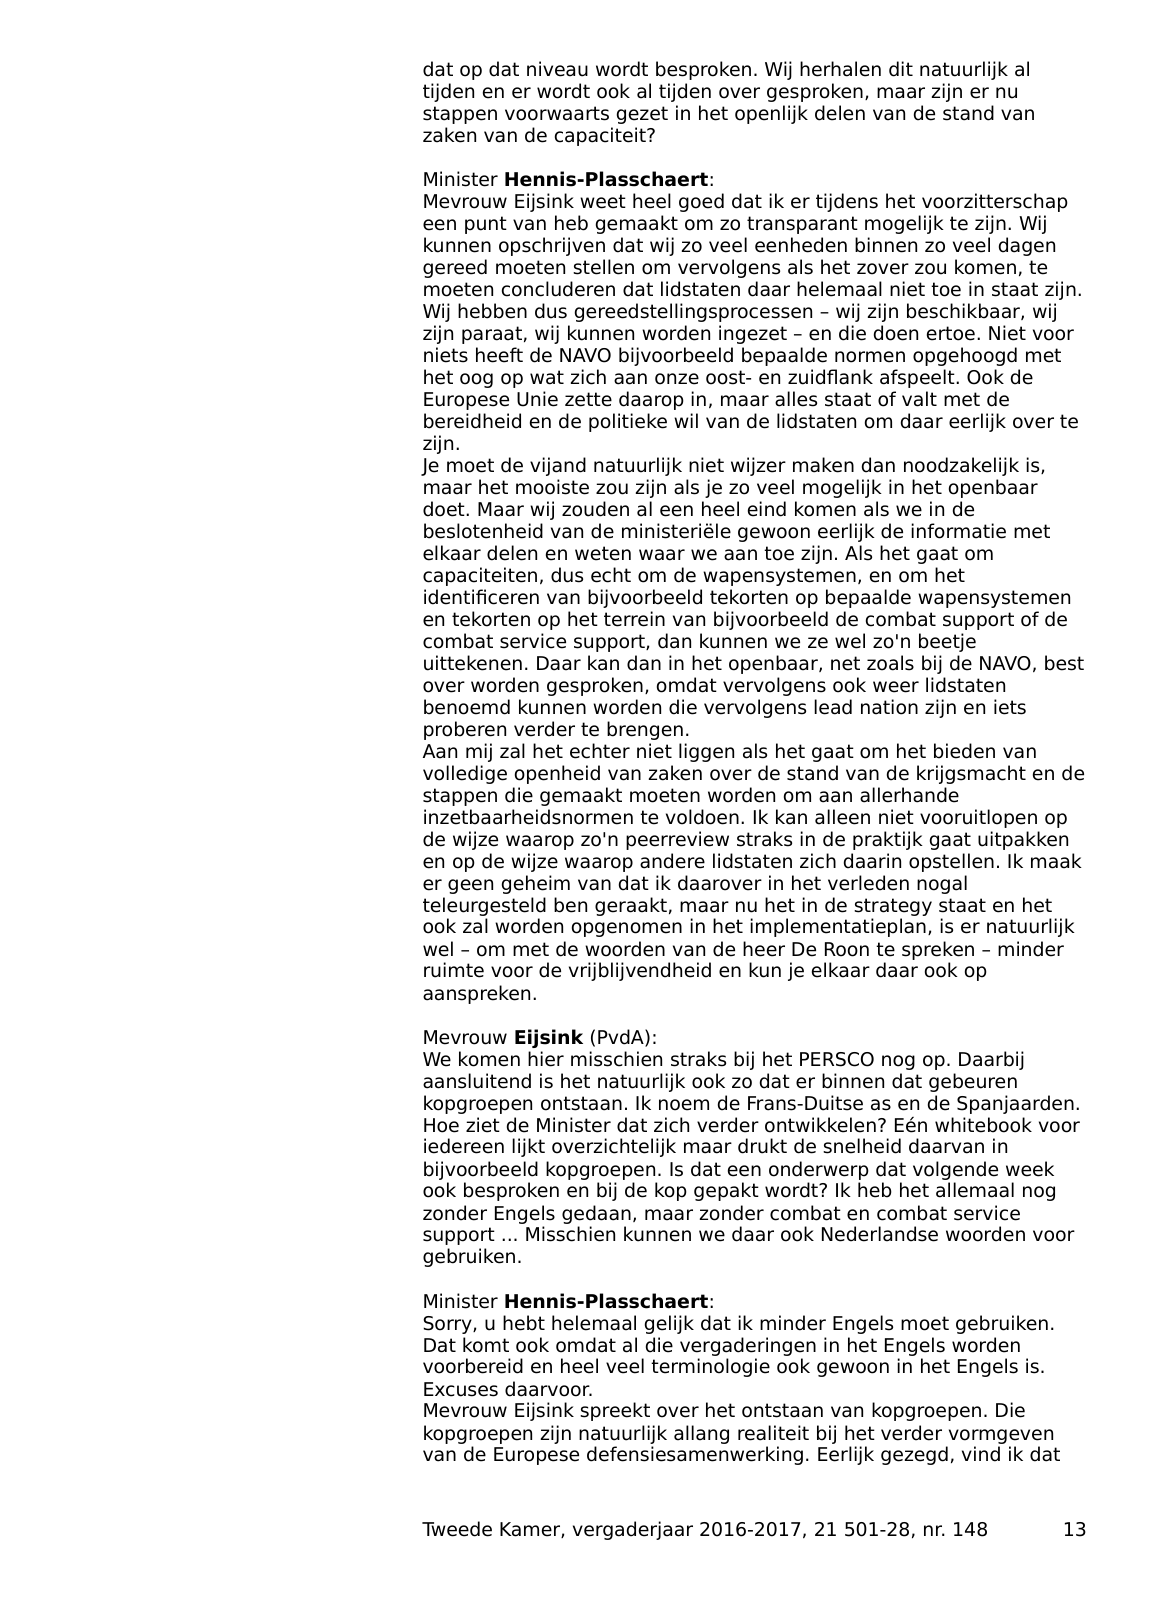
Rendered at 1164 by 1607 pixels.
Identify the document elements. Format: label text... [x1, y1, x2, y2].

text Mevrouw Eijsink spreekt over het ontstaan van kopgroepen. Die kopgroepen zijn natuurlijk allang realiteit bij het verder vormgeven van de Europese defensiesamenwerking. Eerlijk gezegd, vind ik dat [422, 1400, 1087, 1466]
text Aan mij zal het echter niet liggen als het gaat om het bieden van volledige openheid van zaken over de stand van de krijgsmacht en de stappen die gemaakt moeten worden om aan allerhande inzetbaarheidsnormen te voldoen. Ik kan alleen niet vooruitlopen op de wijze waarop zo'n peerreview straks in de praktijk gaat uitpakken en op de wijze waarop andere lidstaten zich daarin opstellen. Ik maak er geen geheim van dat ik daarover in het verleden nogal teleurgesteld ben geraakt, maar nu het in de strategy staat en het ook zal worden opgenomen in het implementatieplan, is er natuurlijk wel – om met de woorden van de heer De Roon te spreken – minder ruimte voor de vrijblijvendheid en kun je elkaar daar ook op aanspreken. [422, 741, 1087, 1004]
text Sorry, u hebt helemaal gelijk dat ik minder Engels moet gebruiken. Dat komt ook omdat al die vergaderingen in het Engels worden voorbereid en heel veel terminologie ook gewoon in het Engels is. Excuses daarvoor. [422, 1312, 1087, 1400]
text dat op dat niveau wordt besproken. Wij herhalen dit natuurlijk al tijden en er wordt ook al tijden over gesproken, maar zijn er nu stappen voorwaarts gezet in het openlijk delen van de stand van zaken van de capaciteit? [422, 59, 1087, 147]
text We komen hier misschien straks bij het PERSCO nog op. Daarbij aansluitend is het natuurlijk ook zo dat er binnen dat gebeuren kopgroepen ontstaan. Ik noem de Frans-Duitse as en de Spanjaarden. Hoe ziet de Minister dat zich verder ontwikkelen? Eén whitebook voor iedereen lijkt overzichtelijk maar drukt de snelheid daarvan in bijvoorbeeld kopgroepen. Is dat een onderwerp dat volgende week ook besproken en bij de kop gepakt wordt? Ik heb het allemaal nog zonder Engels gedaan, maar zonder combat en combat service support ... Misschien kunnen we daar ook Nederlandse woorden voor gebruiken. [422, 1048, 1087, 1268]
text Mevrouw Eijsink (PvdA): [422, 1027, 1087, 1048]
text Mevrouw Eijsink weet heel goed dat ik er tijdens het voorzitterschap een punt van heb gemaakt om zo transparant mogelijk te zijn. Wij kunnen opschrijven dat wij zo veel eenheden binnen zo veel dagen gereed moeten stellen om vervolgens als het zover zou komen, te moeten concluderen dat lidstaten daar helemaal niet toe in staat zijn. Wij hebben dus gereedstellingsprocessen – wij zijn beschikbaar, wij zijn paraat, wij kunnen worden ingezet – en die doen ertoe. Niet voor niets heeft de NAVO bijvoorbeeld bepaalde normen opgehoogd met het oog op wat zich aan onze oost- en zuidflank afspeelt. Ook de Europese Unie zette daarop in, maar alles staat of valt met de bereidheid en de politieke wil van de lidstaten om daar eerlijk over te zijn. [422, 191, 1087, 455]
text Minister Hennis-Plasschaert: [422, 169, 1087, 191]
text Minister Hennis-Plasschaert: [422, 1291, 1087, 1312]
text Je moet de vijand natuurlijk niet wijzer maken dan noodzakelijk is, maar het mooiste zou zijn als je zo veel mogelijk in het openbaar doet. Maar wij zouden al een heel eind komen als we in de beslotenheid van de ministeriële gewoon eerlijk de informatie met elkaar delen en weten waar we aan toe zijn. Als het gaat om capaciteiten, dus echt om de wapensystemen, en om het identificeren van bijvoorbeeld tekorten op bepaalde wapensystemen en tekorten op het terrein van bijvoorbeeld de combat support of de combat service support, dan kunnen we ze wel zo'n beetje uittekenen. Daar kan dan in het openbaar, net zoals bij de NAVO, best over worden gesproken, omdat vervolgens ook weer lidstaten benoemd kunnen worden die vervolgens lead nation zijn en iets proberen verder te brengen. [422, 455, 1087, 741]
